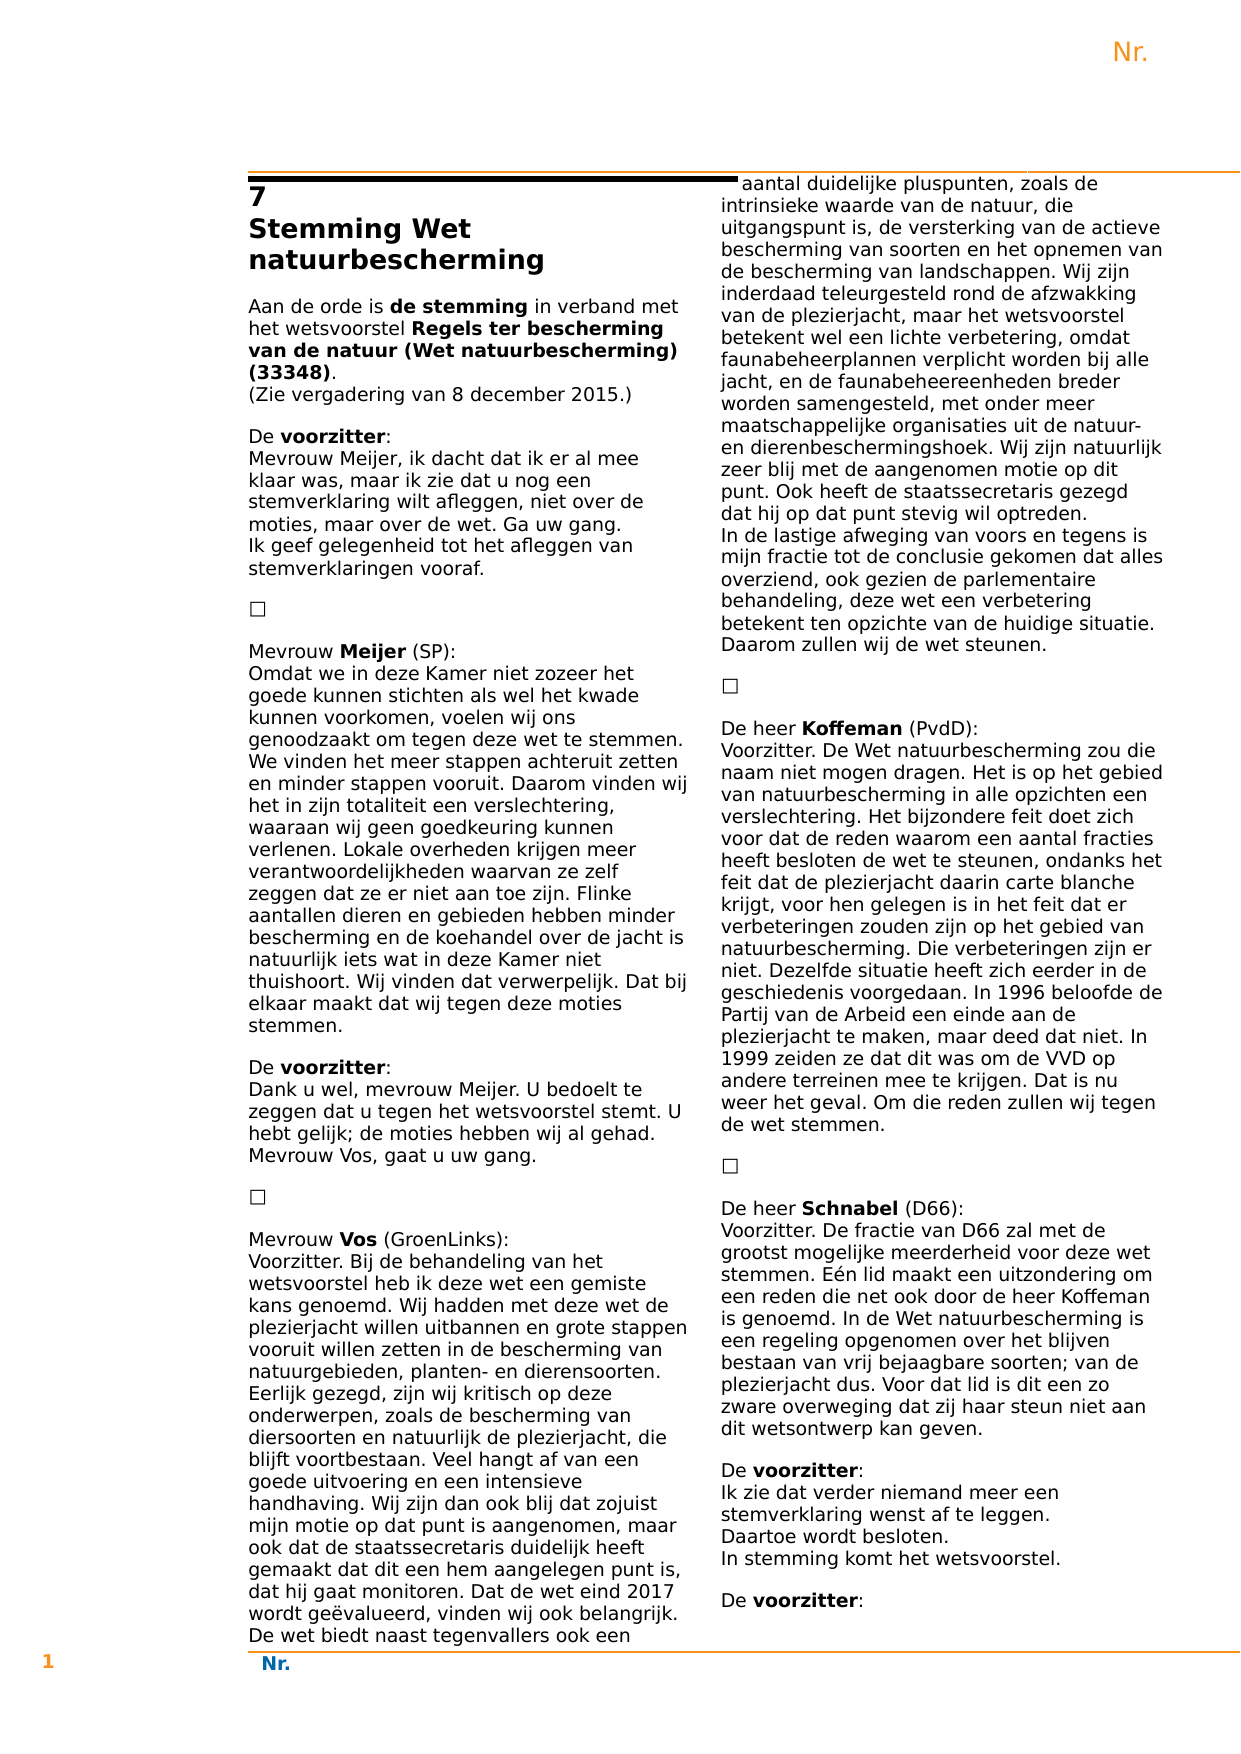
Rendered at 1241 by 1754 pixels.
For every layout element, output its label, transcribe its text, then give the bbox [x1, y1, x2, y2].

text De heer Koffeman (PvdD): [721, 718, 1163, 740]
text Ik geef gelegenheid tot het afleggen van stemverklaringen vooraf. [248, 535, 691, 579]
text De voorzitter: [721, 1460, 1163, 1482]
text Ik zie dat verder niemand meer een stemverklaring wenst af te leggen. [721, 1482, 1163, 1526]
text De voorzitter: [721, 1589, 1163, 1612]
title 7 Stemming Wet natuurbescherming [248, 182, 691, 276]
text Dank u wel, mevrouw Meijer. U bedoelt te zeggen dat u tegen het wetsvoorstel stemt. U hebt gelijk; de moties hebben wij al gehad. [248, 1079, 691, 1145]
text Mevrouw Vos (GroenLinks): [248, 1229, 691, 1251]
text ⬜ [248, 599, 691, 621]
text De voorzitter: [248, 1057, 691, 1079]
text aantal duidelijke pluspunten, zoals de intrinsieke waarde van de natuur, die uitgangspunt is, de versterking van de actieve bescherming van soorten en het opnemen van de bescherming van landschappen. Wij zijn inderdaad teleurgesteld rond de afzwakking van de plezierjacht, maar het wetsvoorstel betekent wel een lichte verbetering, omdat faunabeheerplannen verplicht worden bij alle jacht, en de faunabeheereenheden breder worden samengesteld, met onder meer maatschappelijke organisaties uit de natuur- en dierenbeschermingshoek. Wij zijn natuurlijk zeer blij met de aangenomen motie op dit punt. Ook heeft de staatssecretaris gezegd dat hij op dat punt stevig wil optreden. [721, 173, 1163, 524]
text Mevrouw Meijer (SP): [248, 641, 691, 663]
text Daartoe wordt besloten. [721, 1526, 1163, 1548]
text Voorzitter. De fractie van D66 zal met de grootst mogelijke meerderheid voor deze wet stemmen. Eén lid maakt een uitzondering om een reden die net ook door de heer Koffeman is genoemd. In de Wet natuurbescherming is een regeling opgenomen over het blijven bestaan van vrij bejaagbare soorten; van de plezierjacht dus. Voor dat lid is dit een zo zware overweging dat zij haar steun niet aan dit wetsontwerp kan geven. [721, 1220, 1163, 1440]
text ⬜ [248, 1187, 691, 1209]
text Aan de orde is de stemming in verband met het wetsvoorstel Regels ter bescherming van de natuur (Wet natuurbescherming) (33348). [248, 296, 691, 383]
text Voorzitter. De Wet natuurbescherming zou die naam niet mogen dragen. Het is op het gebied van natuurbescherming in alle opzichten een verslechtering. Het bijzondere feit doet zich voor dat de reden waarom een aantal fracties heeft besloten de wet te steunen, ondanks het feit dat de plezierjacht daarin carte blanche krijgt, voor hen gelegen is in het feit dat er verbeteringen zouden zijn op het gebied van natuurbescherming. Die verbeteringen zijn er niet. Dezelfde situatie heeft zich eerder in de geschiedenis voorgedaan. In 1996 beloofde de Partij van de Arbeid een einde aan de plezierjacht te maken, maar deed dat niet. In 1999 zeiden ze dat dit was om de VVD op andere terreinen mee te krijgen. Dat is nu weer het geval. Om die reden zullen wij tegen de wet stemmen. [721, 740, 1163, 1136]
text Voorzitter. Bij de behandeling van het wetsvoorstel heb ik deze wet een gemiste kans genoemd. Wij hadden met deze wet de plezierjacht willen uitbannen en grote stappen vooruit willen zetten in de bescherming van natuurgebieden, planten- en dierensoorten. Eerlijk gezegd, zijn wij kritisch op deze onderwerpen, zoals de bescherming van diersoorten en natuurlijk de plezierjacht, die blijft voortbestaan. Veel hangt af van een goede uitvoering en een intensieve handhaving. Wij zijn dan ook blij dat zojuist mijn motie op dat punt is aangenomen, maar ook dat de staatssecretaris duidelijk heeft gemaakt dat dit een hem aangelegen punt is, dat hij gaat monitoren. Dat de wet eind 2017 wordt geëvalueerd, vinden wij ook belangrijk. De wet biedt naast tegenvallers ook een [248, 1251, 691, 1646]
text De heer Schnabel (D66): [721, 1198, 1163, 1220]
text Omdat we in deze Kamer niet zozeer het goede kunnen stichten als wel het kwade kunnen voorkomen, voelen wij ons genoodzaakt om tegen deze wet te stemmen. We vinden het meer stappen achteruit zetten en minder stappen vooruit. Daarom vinden wij het in zijn totaliteit een verslechtering, waaraan wij geen goedkeuring kunnen verlenen. Lokale overheden krijgen meer verantwoordelijkheden waarvan ze zelf zeggen dat ze er niet aan toe zijn. Flinke aantallen dieren en gebieden hebben minder bescherming en de koehandel over de jacht is natuurlijk iets wat in deze Kamer niet thuishoort. Wij vinden dat verwerpelijk. Dat bij elkaar maakt dat wij tegen deze moties stemmen. [248, 663, 691, 1037]
text In de lastige afweging van voors en tegens is mijn fractie tot de conclusie gekomen dat alles overziend, ook gezien de parlementaire behandeling, deze wet een verbetering betekent ten opzichte van de huidige situatie. Daarom zullen wij de wet steunen. [721, 524, 1163, 656]
text ⬜ [721, 676, 1163, 698]
text ⬜ [721, 1156, 1163, 1178]
text Mevrouw Meijer, ik dacht dat ik er al mee klaar was, maar ik zie dat u nog een stemverklaring wilt afleggen, niet over de moties, maar over de wet. Ga uw gang. [248, 447, 691, 535]
text (Zie vergadering van 8 december 2015.) [248, 383, 691, 406]
text Mevrouw Vos, gaat u uw gang. [248, 1145, 691, 1167]
text De voorzitter: [248, 426, 691, 447]
text In stemming komt het wetsvoorstel. [721, 1548, 1163, 1569]
